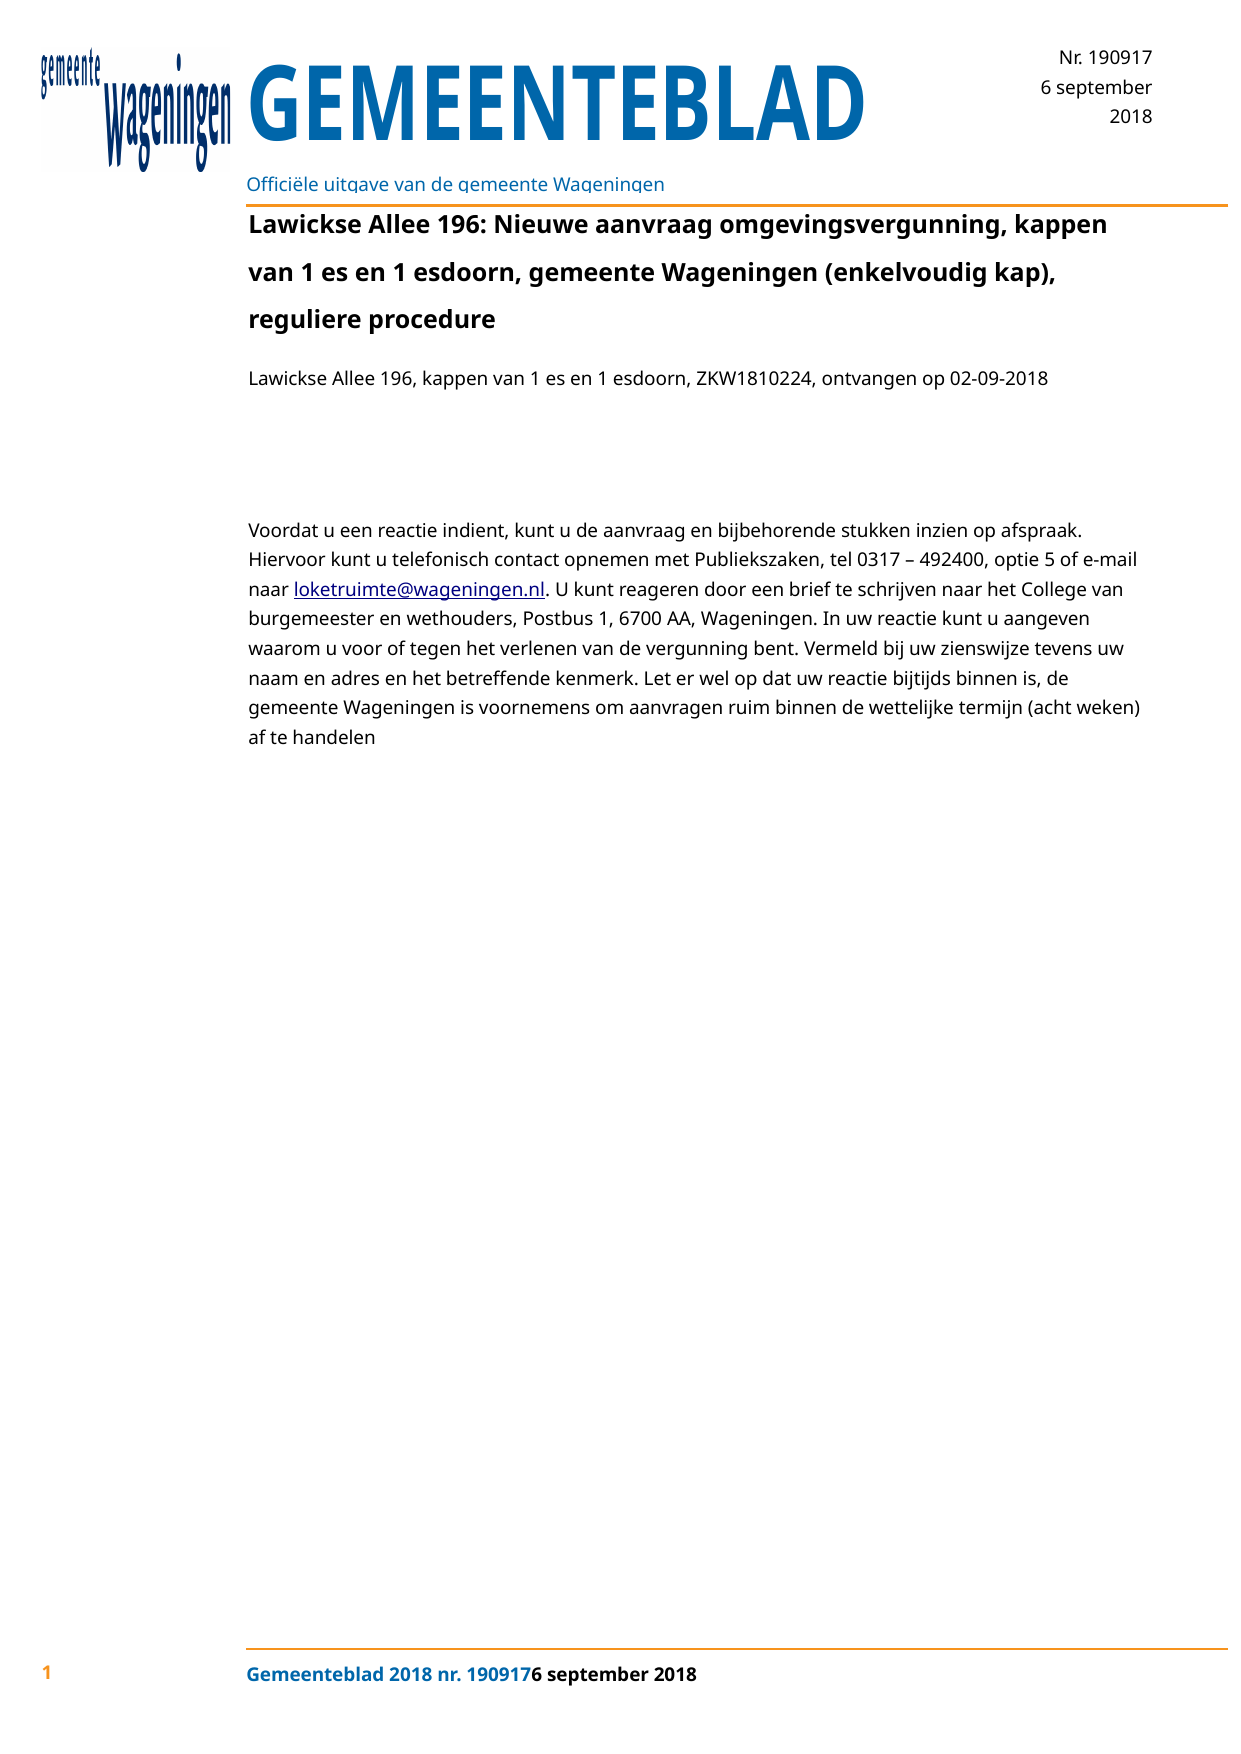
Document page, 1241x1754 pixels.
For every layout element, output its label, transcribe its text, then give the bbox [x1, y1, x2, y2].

picture [41, 47, 231, 172]
text Lawickse Allee 196, kappen van 1 es en 1 esdoorn, ZKW1810224, ontvangen op 02-09-2018 [248, 366, 1152, 391]
text Voordat u een reactie indient, kunt u de aanvraag en bijbehorende stukken inzien op afspraak. Hiervoor kunt u telefonisch contact opnemen met Publiekszaken, tel 0317 – 492400, optie 5 of e-mail naar loketruimte@wageningen.nl. U kunt reageren door een brief te schrijven naar het College van burgemeester en wethouders, Postbus 1, 6700 AA, Wageningen. In uw reactie kunt u aangeven waarom u voor of tegen het verlenen van de vergunning bent. Vermeld bij uw zienswijze tevens uw naam en adres en het betreffende kenmerk. Let er wel op dat uw reactie bijtijds binnen is, de gemeente Wageningen is voornemens om aanvragen ruim binnen de wettelijke termijn (acht weken) af te handelen [248, 517, 1152, 749]
text Lawickse Allee 196: Nieuwe aanvraag omgevingsvergunning, kappen van 1 es en 1 esdoorn, gemeente Wageningen (enkelvoudig kap), reguliere procedure [248, 207, 1152, 336]
